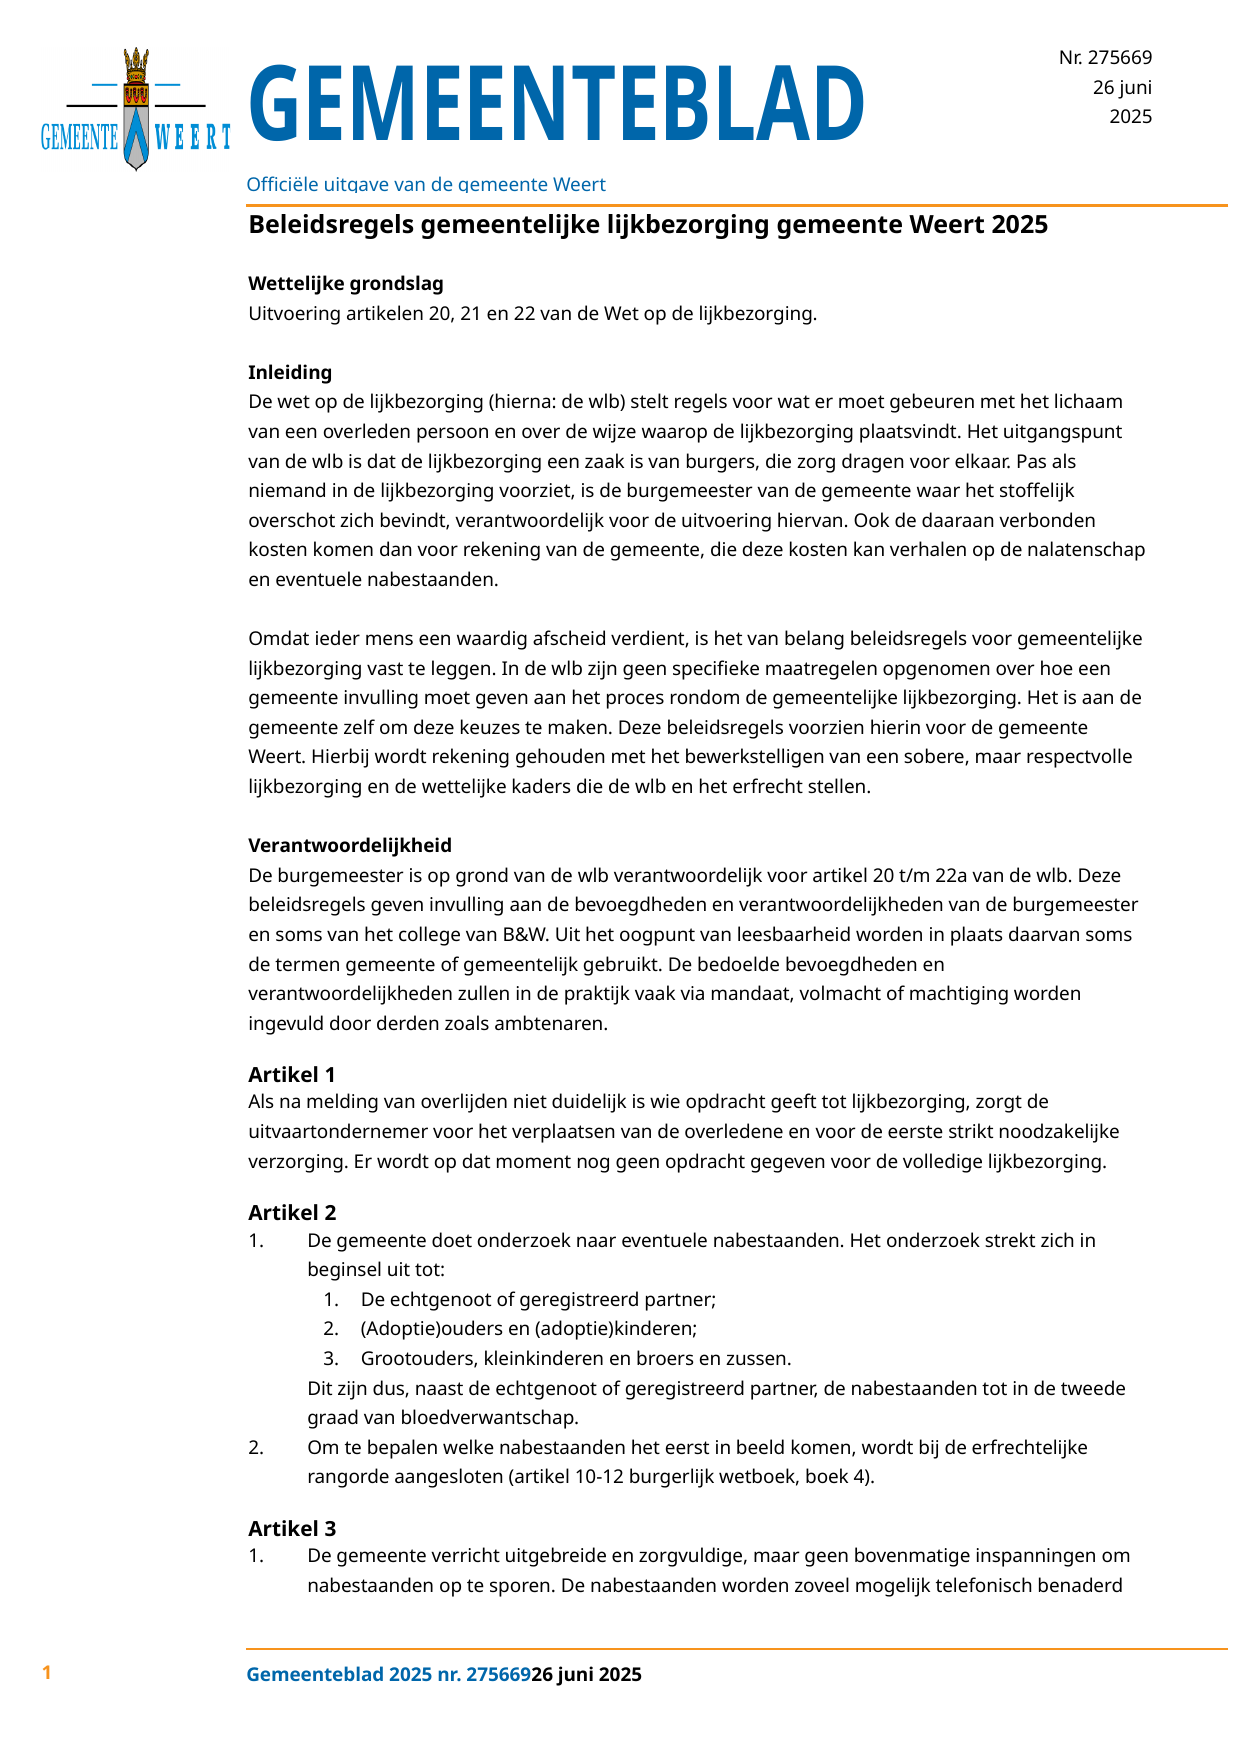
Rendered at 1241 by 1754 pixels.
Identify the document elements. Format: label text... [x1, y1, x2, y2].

text Omdat ieder mens een waardig afscheid verdient, is het van belang beleidsregels voor gemeentelijke lijkbezorging vast te leggen. In de wlb zijn geen specifieke maatregelen opgenomen over hoe een gemeente invulling moet geven aan het proces rondom de gemeentelijke lijkbezorging. Het is aan de gemeente zelf om deze keuzes te maken. Deze beleidsregels voorzien hierin voor de gemeente Weert. Hierbij wordt rekening gehouden met het bewerkstelligen van een sobere, maar respectvolle lijkbezorging en de wettelijke kaders die de wlb en het erfrecht stellen. [248, 625, 1152, 799]
text Als na melding van overlijden niet duidelijk is wie opdracht geeft tot lijkbezorging, zorgt de uitvaartondernemer voor het verplaatsen van de overledene en voor de eerste strikt noodzakelijke verzorging. Er wordt op dat moment nog geen opdracht gegeven voor de volledige lijkbezorging. [248, 1089, 1152, 1174]
text Inleiding [248, 359, 1152, 385]
text Beleidsregels gemeentelijke lijkbezorging gemeente Weert 2025 [248, 207, 1152, 241]
list De gemeente verricht uitgebreide en zorgvuldige, maar geen bovenmatige inspanningen om nabestaanden op te sporen. De nabestaanden worden zoveel mogelijk telefonisch benaderd [248, 1542, 1152, 1598]
text Artikel 2 [248, 1198, 1152, 1227]
text Artikel 1 [248, 1060, 1152, 1089]
text Verantwoordelijkheid [248, 832, 1152, 858]
text De wet op de lijkbezorging (hierna: de wlb) stelt regels voor wat er moet gebeuren met het lichaam van een overleden persoon en over de wijze waarop de lijkbezorging plaatsvindt. Het uitgangspunt van de wlb is dat de lijkbezorging een zaak is van burgers, die zorg dragen voor elkaar. Pas als niemand in de lijkbezorging voorziet, is de burgemeester van de gemeente waar het stoffelijk overschot zich bevindt, verantwoordelijk voor de uitvoering hiervan. Ook de daaraan verbonden kosten komen dan voor rekening van de gemeente, die deze kosten kan verhalen op de nalatenschap en eventuele nabestaanden. [248, 389, 1152, 592]
text Wettelijke grondslag [248, 270, 1152, 296]
picture [41, 47, 231, 172]
list (Adoptie)ouders en (adoptie)kinderen; [323, 1316, 1152, 1341]
list Grootouders, kleinkinderen en broers en zussen. [323, 1345, 1152, 1371]
text Artikel 3 [248, 1514, 1152, 1542]
list De echtgenoot of geregistreerd partner; [323, 1286, 1152, 1312]
text De burgemeester is op grond van de wlb verantwoordelijk voor artikel 20 t/m 22a van de wlb. Deze beleidsregels geven invulling aan de bevoegdheden en verantwoordelijkheden van de burgemeester en soms van het college van B&W. Uit het oogpunt van leesbaarheid worden in plaats daarvan soms de termen gemeente of gemeentelijk gebruikt. De bedoelde bevoegdheden en verantwoordelijkheden zullen in de praktijk vaak via mandaat, volmacht of machtiging worden ingevuld door derden zoals ambtenaren. [248, 862, 1152, 1036]
text Uitvoering artikelen 20, 21 en 22 van de Wet op de lijkbezorging. [248, 300, 1152, 326]
list Dit zijn dus, naast de echtgenoot of geregistreerd partner, de nabestaanden tot in de tweede graad van bloedverwantschap. [248, 1375, 1152, 1430]
list Om te bepalen welke nabestaanden het eerst in beeld komen, wordt bij de erfrechtelijke rangorde aangesloten (artikel 10-12 burgerlijk wetboek, boek 4). [248, 1434, 1152, 1489]
list De gemeente doet onderzoek naar eventuele nabestaanden. Het onderzoek strekt zich in beginsel uit tot: [248, 1227, 1152, 1282]
